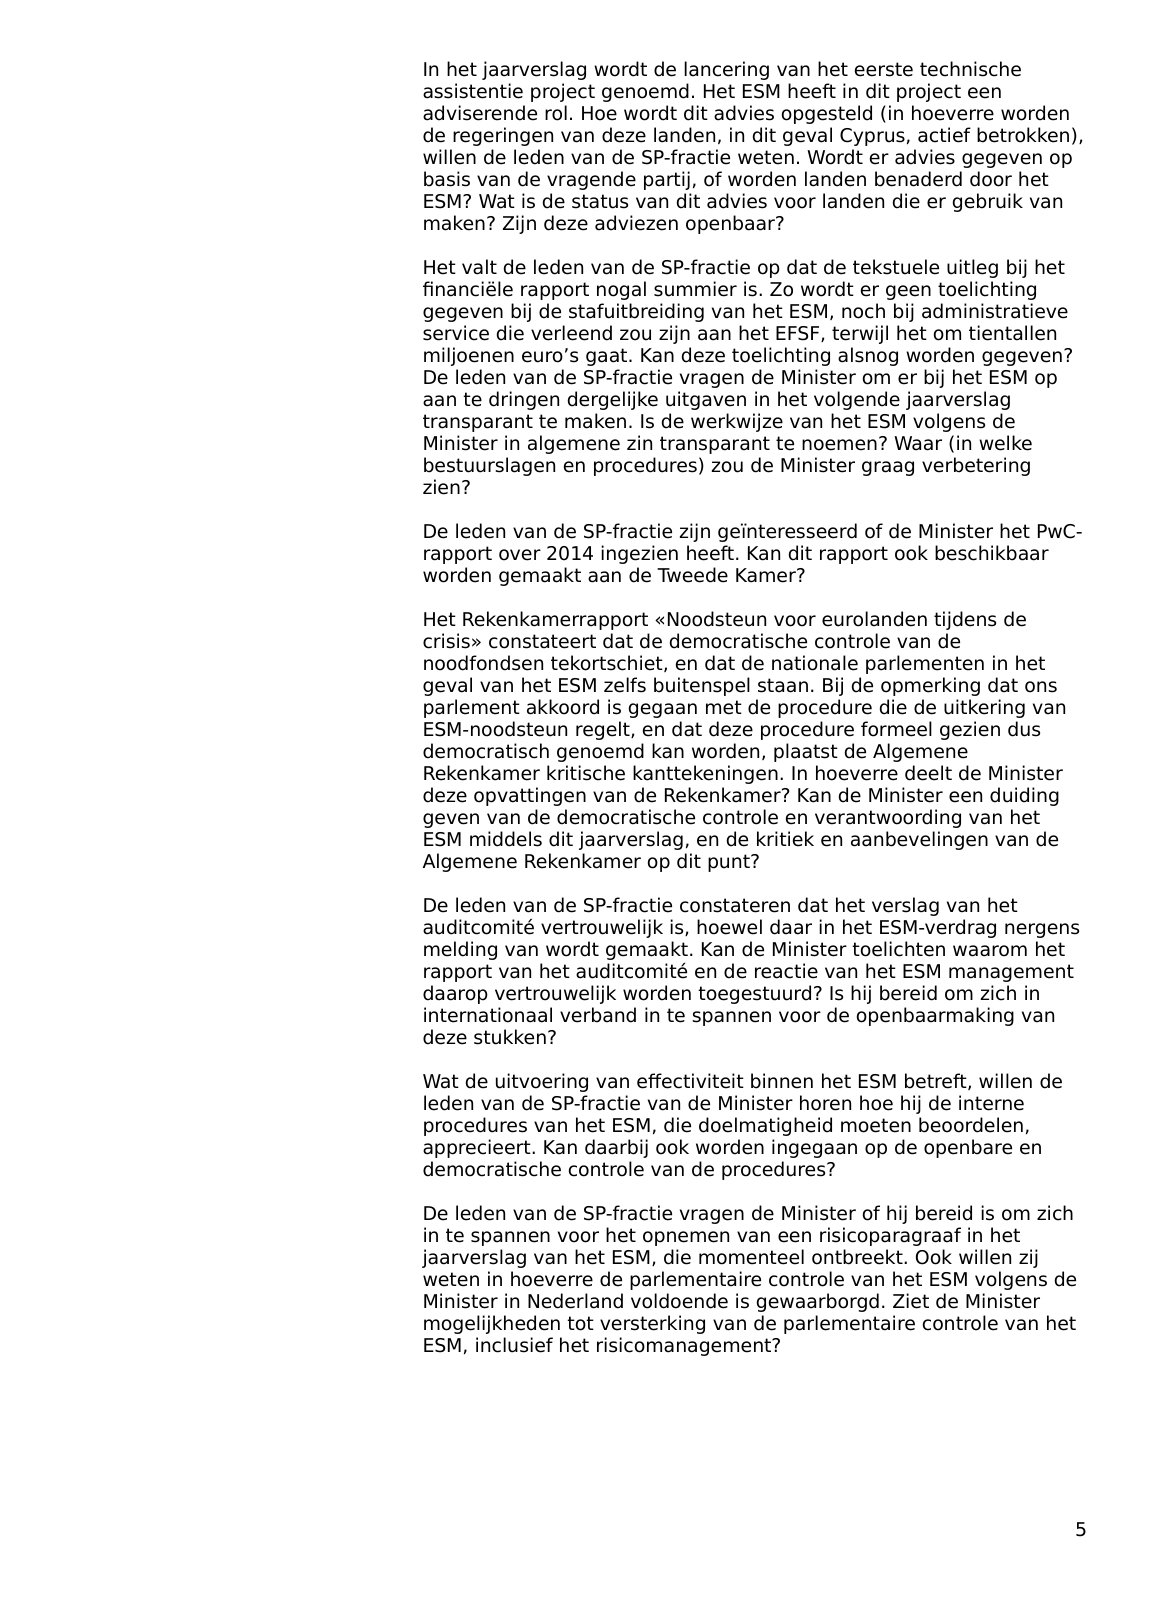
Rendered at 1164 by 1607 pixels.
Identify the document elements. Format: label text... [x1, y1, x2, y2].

text Het valt de leden van de SP-fractie op dat de tekstuele uitleg bij het financiële rapport nogal summier is. Zo wordt er geen toelichting gegeven bij de stafuitbreiding van het ESM, noch bij administratieve service die verleend zou zijn aan het EFSF, terwijl het om tientallen miljoenen euro’s gaat. Kan deze toelichting alsnog worden gegeven? De leden van de SP-fractie vragen de Minister om er bij het ESM op aan te dringen dergelijke uitgaven in het volgende jaarverslag transparant te maken. Is de werkwijze van het ESM volgens de Minister in algemene zin transparant te noemen? Waar (in welke bestuurslagen en procedures) zou de Minister graag verbetering zien? [422, 257, 1087, 499]
text In het jaarverslag wordt de lancering van het eerste technische assistentie project genoemd. Het ESM heeft in dit project een adviserende rol. Hoe wordt dit advies opgesteld (in hoeverre worden de regeringen van deze landen, in dit geval Cyprus, actief betrokken), willen de leden van de SP-fractie weten. Wordt er advies gegeven op basis van de vragende partij, of worden landen benaderd door het ESM? Wat is de status van dit advies voor landen die er gebruik van maken? Zijn deze adviezen openbaar? [422, 59, 1087, 235]
text De leden van de SP-fractie vragen de Minister of hij bereid is om zich in te spannen voor het opnemen van een risicoparagraaf in het jaarverslag van het ESM, die momenteel ontbreekt. Ook willen zij weten in hoeverre de parlementaire controle van het ESM volgens de Minister in Nederland voldoende is gewaarborgd. Ziet de Minister mogelijkheden tot versterking van de parlementaire controle van het ESM, inclusief het risicomanagement? [422, 1203, 1087, 1357]
text De leden van de SP-fractie constateren dat het verslag van het auditcomité vertrouwelijk is, hoewel daar in het ESM-verdrag nergens melding van wordt gemaakt. Kan de Minister toelichten waarom het rapport van het auditcomité en de reactie van het ESM management daarop vertrouwelijk worden toegestuurd? Is hij bereid om zich in internationaal verband in te spannen voor de openbaarmaking van deze stukken? [422, 895, 1087, 1049]
text De leden van de SP-fractie zijn geïnteresseerd of de Minister het PwC-rapport over 2014 ingezien heeft. Kan dit rapport ook beschikbaar worden gemaakt aan de Tweede Kamer? [422, 521, 1087, 587]
text Wat de uitvoering van effectiviteit binnen het ESM betreft, willen de leden van de SP-fractie van de Minister horen hoe hij de interne procedures van het ESM, die doelmatigheid moeten beoordelen, apprecieert. Kan daarbij ook worden ingegaan op de openbare en democratische controle van de procedures? [422, 1071, 1087, 1181]
text Het Rekenkamerrapport «Noodsteun voor eurolanden tijdens de crisis» constateert dat de democratische controle van de noodfondsen tekortschiet, en dat de nationale parlementen in het geval van het ESM zelfs buitenspel staan. Bij de opmerking dat ons parlement akkoord is gegaan met de procedure die de uitkering van ESM-noodsteun regelt, en dat deze procedure formeel gezien dus democratisch genoemd kan worden, plaatst de Algemene Rekenkamer kritische kanttekeningen. In hoeverre deelt de Minister deze opvattingen van de Rekenkamer? Kan de Minister een duiding geven van de democratische controle en verantwoording van het ESM middels dit jaarverslag, en de kritiek en aanbevelingen van de Algemene Rekenkamer op dit punt? [422, 609, 1087, 873]
